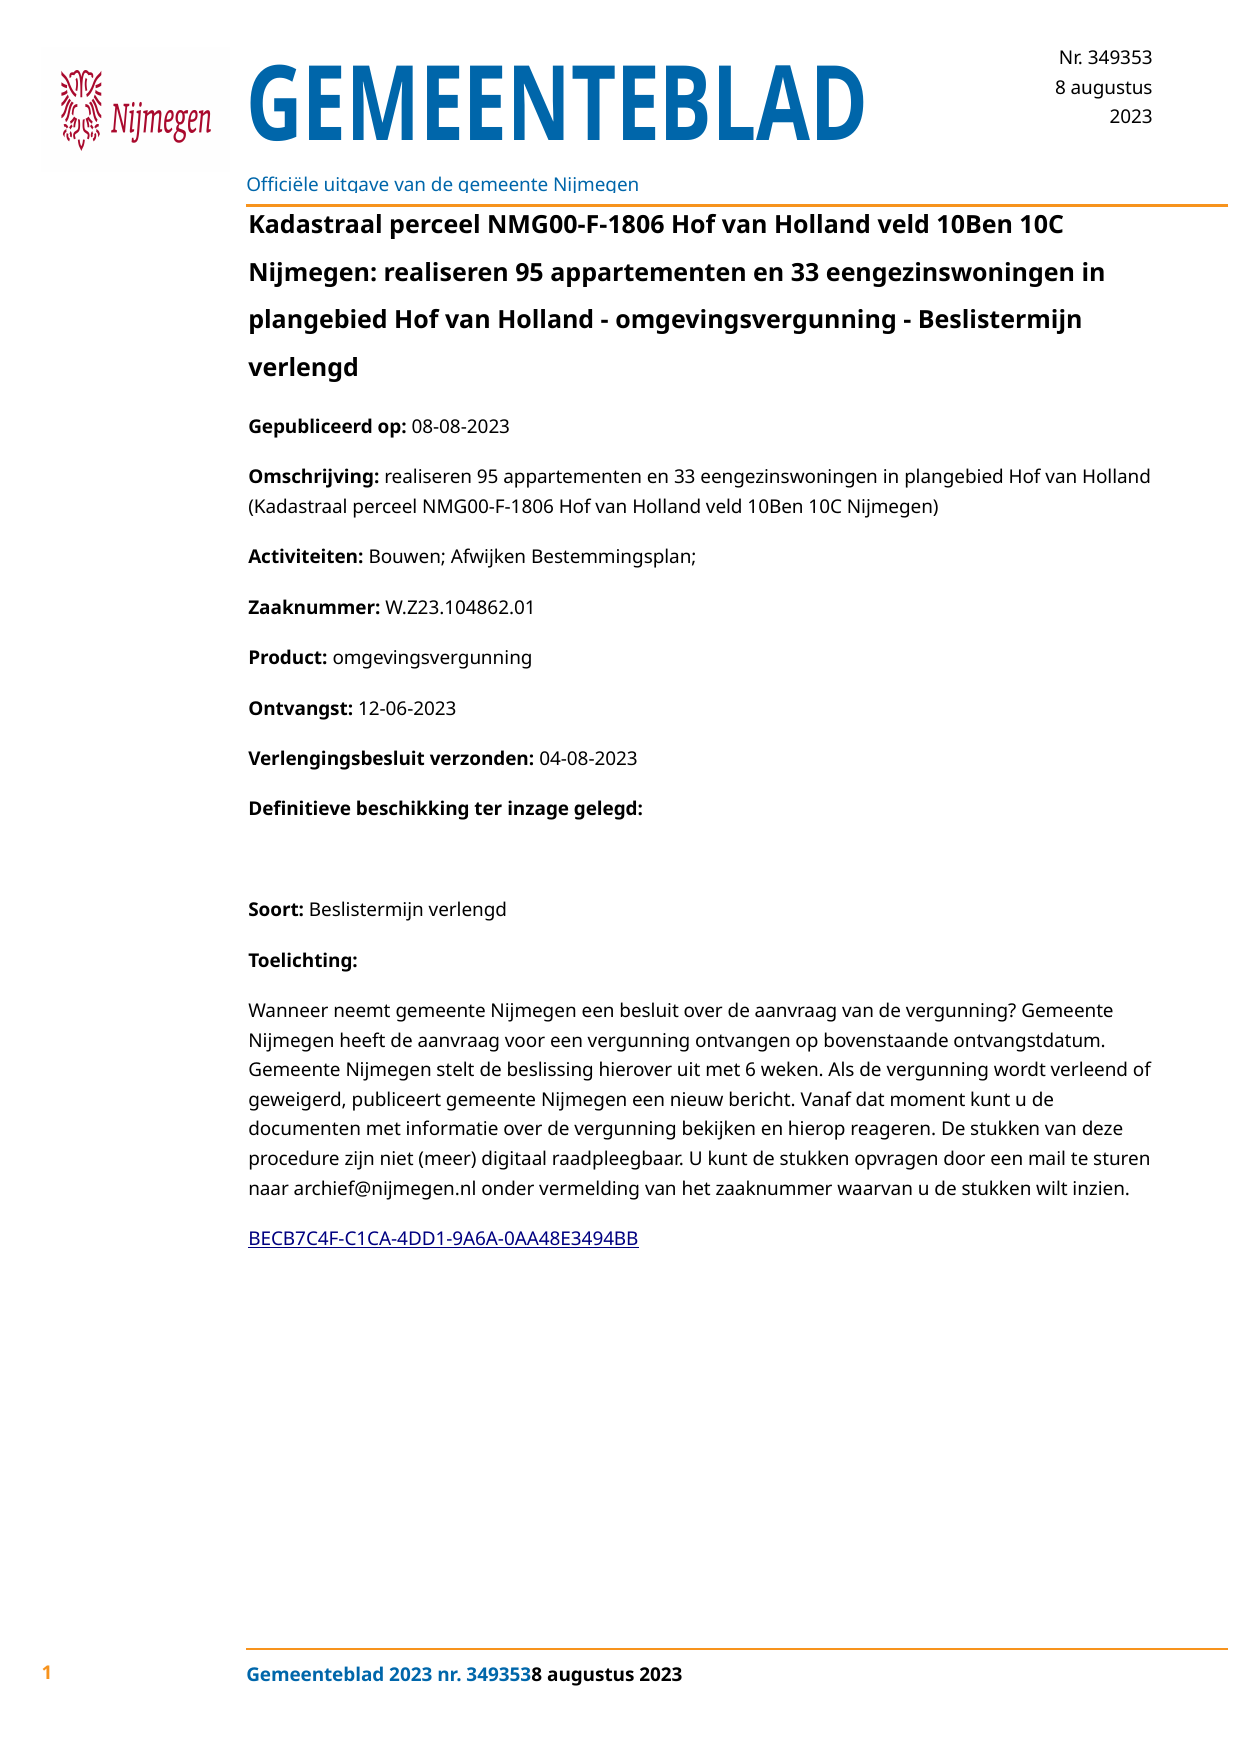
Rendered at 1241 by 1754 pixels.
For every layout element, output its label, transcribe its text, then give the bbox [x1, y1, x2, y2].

text Ontvangst: 12-06-2023 [248, 695, 1152, 721]
text Activiteiten: Bouwen; Afwijken Bestemmingsplan; [248, 543, 1152, 569]
text Wanneer neemt gemeente Nijmegen een besluit over de aanvraag van de vergunning? Gemeente Nijmegen heeft de aanvraag voor een vergunning ontvangen op bovenstaande ontvangstdatum. Gemeente Nijmegen stelt de beslissing hierover uit met 6 weken. Als de vergunning wordt verleend of geweigerd, publiceert gemeente Nijmegen een nieuw bericht. Vanaf dat moment kunt u de documenten met informatie over de vergunning bekijken en hierop reageren. De stukken van deze procedure zijn niet (meer) digitaal raadpleegbaar. U kunt de stukken opvragen door een mail te sturen naar archief@nijmegen.nl onder vermelding van het zaaknummer waarvan u de stukken wilt inzien. [248, 997, 1152, 1201]
picture [41, 47, 231, 172]
text Zaaknummer: W.Z23.104862.01 [248, 594, 1152, 620]
text Kadastraal perceel NMG00-F-1806 Hof van Holland veld 10Ben 10C Nijmegen: realiseren 95 appartementen en 33 eengezinswoningen in plangebied Hof van Holland - omgevingsvergunning - Beslistermijn verlengd [248, 207, 1152, 384]
text Toelichting: [248, 947, 1152, 973]
text Verlengingsbesluit verzonden: 04-08-2023 [248, 745, 1152, 771]
text Definitieve beschikking ter inzage gelegd: [248, 796, 1152, 821]
text Soort: Beslistermijn verlengd [248, 896, 1152, 922]
text BECB7C4F-C1CA-4DD1-9A6A-0AA48E3494BB [248, 1225, 1152, 1251]
text Product: omgevingsvergunning [248, 644, 1152, 670]
text Omschrijving: realiseren 95 appartementen en 33 eengezinswoningen in plangebied Hof van Holland (Kadastraal perceel NMG00-F-1806 Hof van Holland veld 10Ben 10C Nijmegen) [248, 463, 1152, 519]
text Gepubliceerd op: 08-08-2023 [248, 413, 1152, 439]
